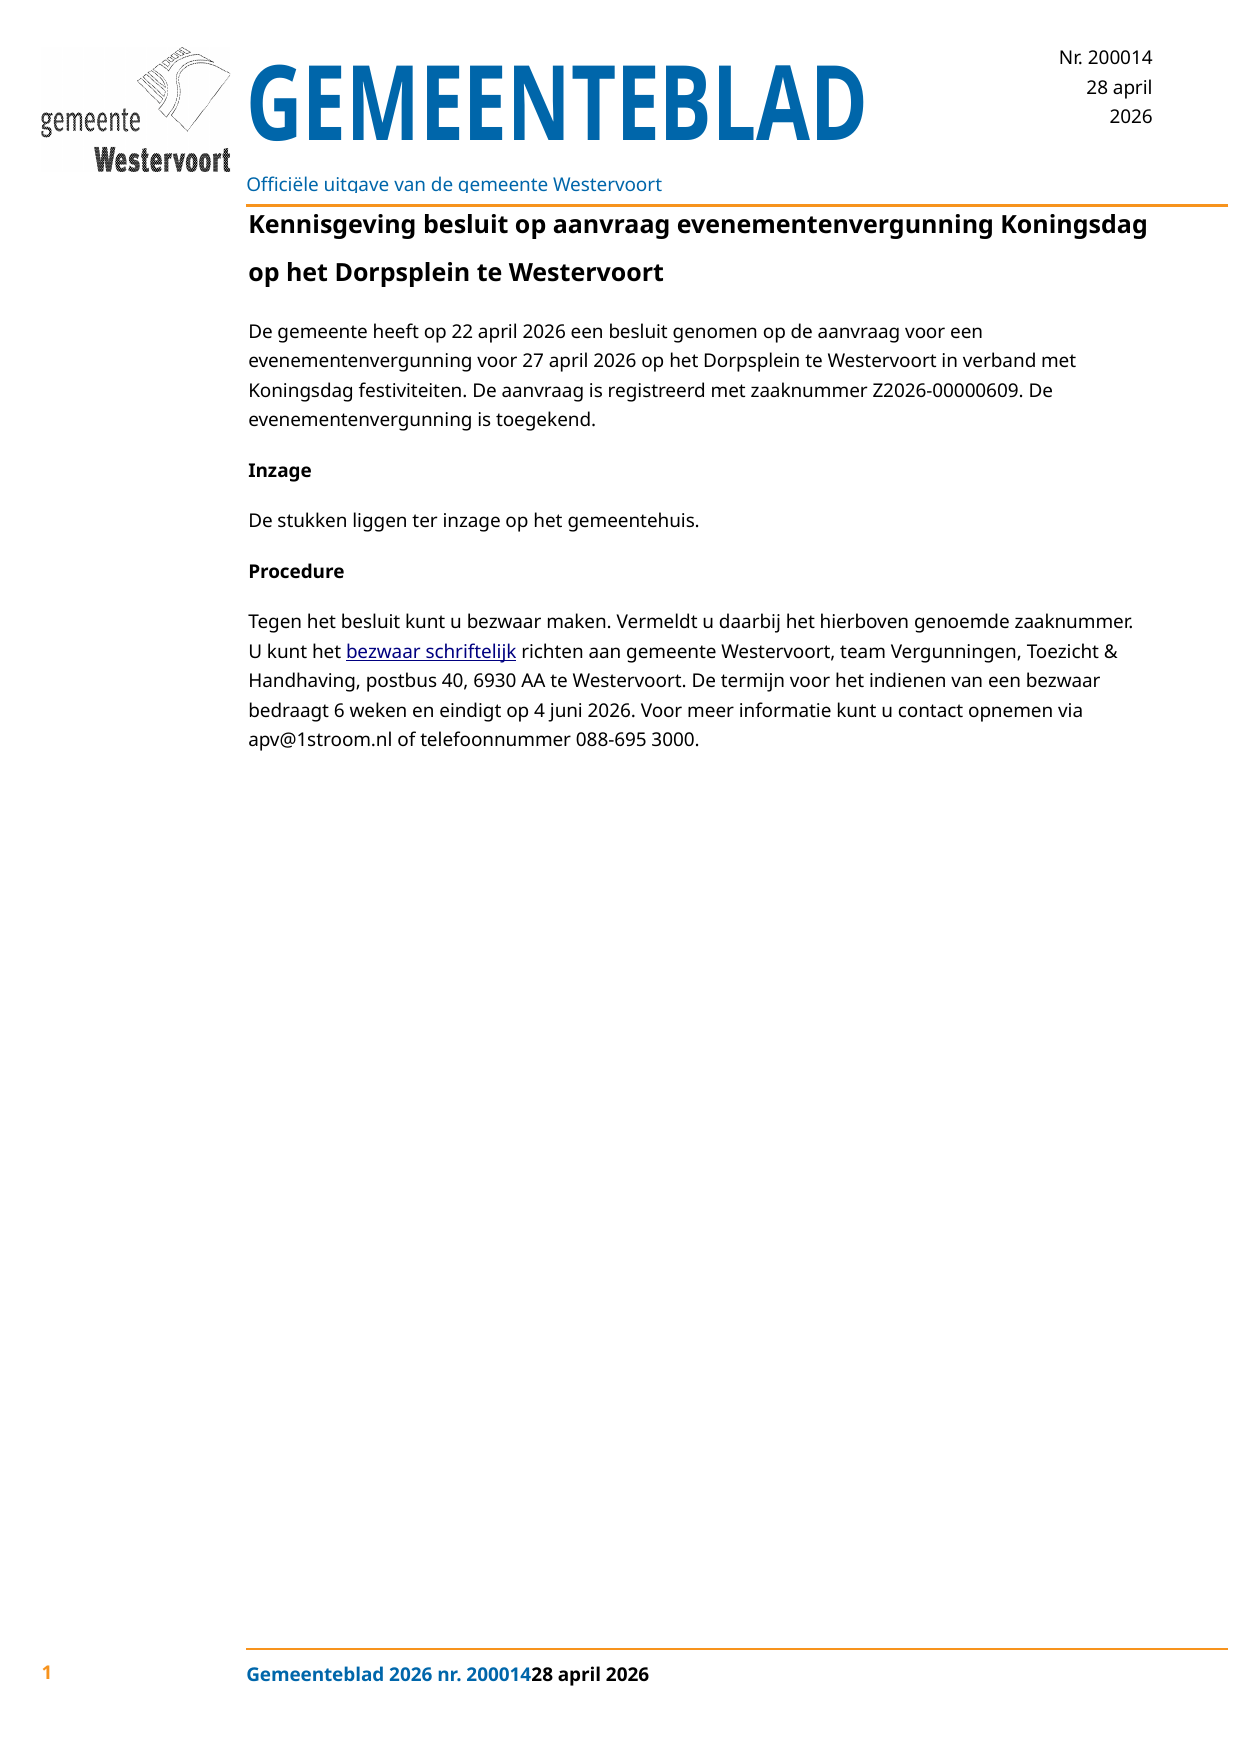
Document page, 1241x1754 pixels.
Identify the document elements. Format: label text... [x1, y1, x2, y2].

text Tegen het besluit kunt u bezwaar maken. Vermeldt u daarbij het hierboven genoemde zaaknummer. U kunt het bezwaar schriftelijk richten aan gemeente Westervoort, team Vergunningen, Toezicht & Handhaving, postbus 40, 6930 AA te Westervoort. De termijn voor het indienen van een bezwaar bedraagt 6 weken en eindigt op 4 juni 2026. Voor meer informatie kunt u contact opnemen via apv@1stroom.nl of telefoonnummer 088-695 3000. [248, 608, 1152, 752]
text De gemeente heeft op 22 april 2026 een besluit genomen op de aanvraag voor een evenementenvergunning voor 27 april 2026 op het Dorpsplein te Westervoort in verband met Koningsdag festiviteiten. De aanvraag is registreerd met zaaknummer Z2026-00000609. De evenementenvergunning is toegekend. [248, 318, 1152, 432]
picture [41, 47, 231, 172]
text De stukken liggen ter inzage op het gemeentehuis. [248, 507, 1152, 533]
text Inzage [248, 457, 1152, 483]
text Kennisgeving besluit op aanvraag evenementenvergunning Koningsdag op het Dorpsplein te Westervoort [248, 207, 1152, 288]
text Procedure [248, 558, 1152, 584]
